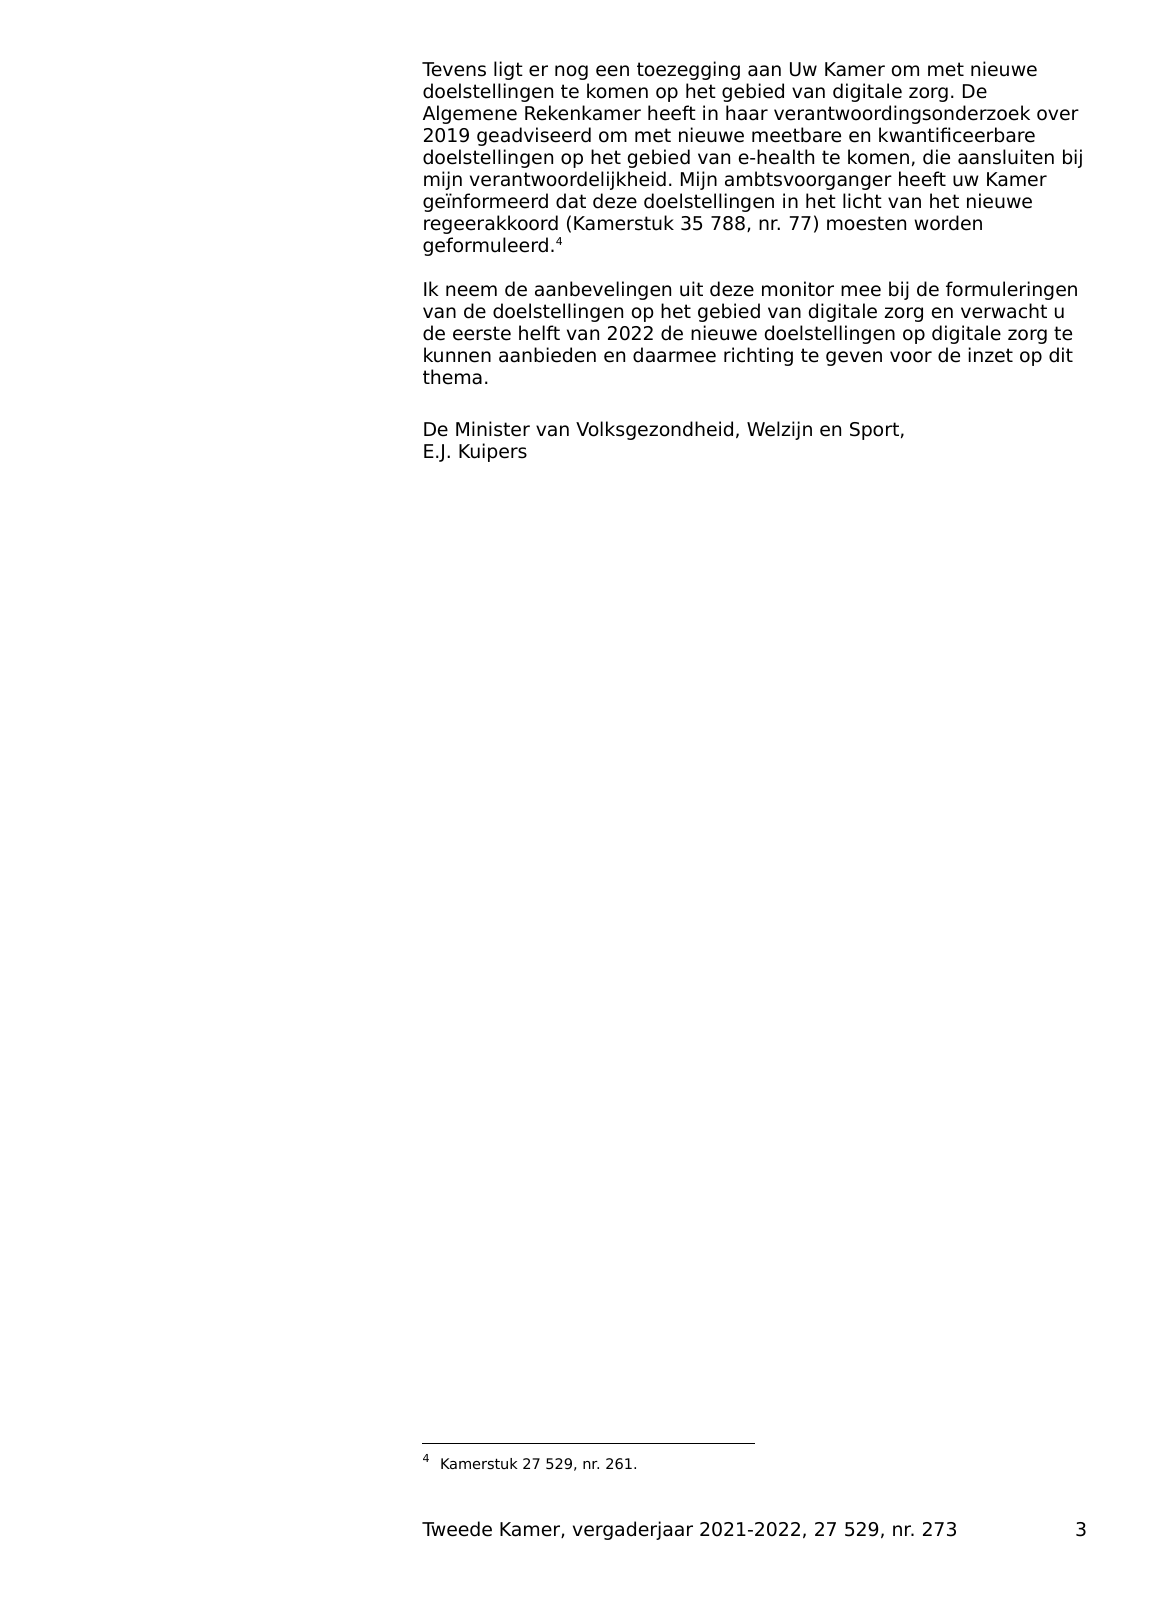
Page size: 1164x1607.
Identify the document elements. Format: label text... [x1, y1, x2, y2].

text Kamerstuk 27 529, nr. 261. [422, 1452, 1087, 1474]
text Tevens ligt er nog een toezegging aan Uw Kamer om met nieuwe doelstellingen te komen op het gebied van digitale zorg. De Algemene Rekenkamer heeft in haar verantwoordingsonderzoek over 2019 geadviseerd om met nieuwe meetbare en kwantificeerbare doelstellingen op het gebied van e-health te komen, die aansluiten bij mijn verantwoordelijkheid. Mijn ambtsvoorganger heeft uw Kamer geïnformeerd dat deze doelstellingen in het licht van het nieuwe regeerakkoord (Kamerstuk 35 788, nr. 77) moesten worden geformuleerd. [422, 59, 1087, 257]
text De Minister van Volksgezondheid, Welzijn en Sport, E.J. Kuipers [422, 419, 1087, 463]
text Ik neem de aanbevelingen uit deze monitor mee bij de formuleringen van de doelstellingen op het gebied van digitale zorg en verwacht u de eerste helft van 2022 de nieuwe doelstellingen op digitale zorg te kunnen aanbieden en daarmee richting te geven voor de inzet op dit thema. [422, 279, 1087, 389]
